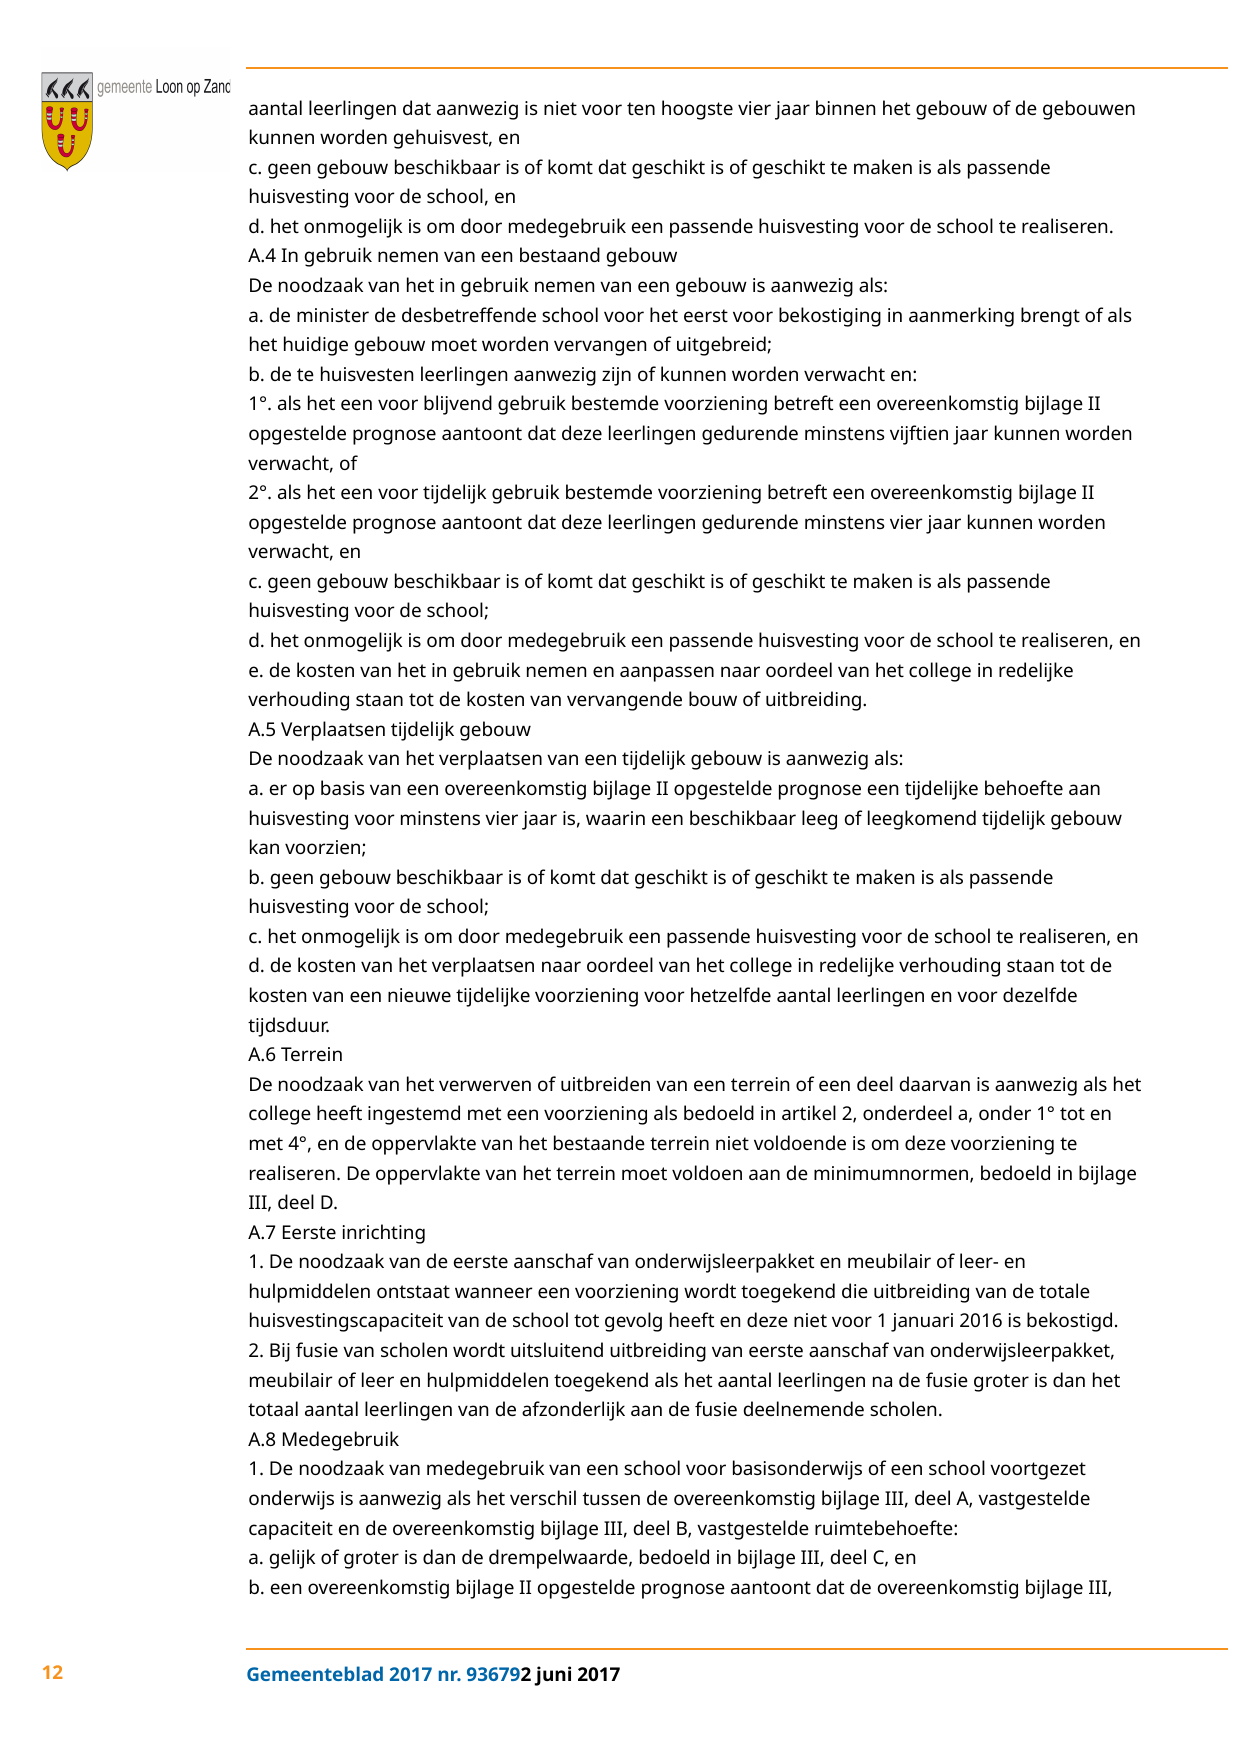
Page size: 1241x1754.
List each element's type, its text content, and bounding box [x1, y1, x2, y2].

text 1. De noodzaak van medegebruik van een school voor basisonderwijs of een school voortgezet onderwijs is aanwezig als het verschil tussen de overeenkomstig bijlage III, deel A, vastgestelde capaciteit en de overeenkomstig bijlage III, deel B, vastgestelde ruimtebehoefte: [248, 1456, 1152, 1541]
text c. geen gebouw beschikbaar is of komt dat geschikt is of geschikt te maken is als passende huisvesting voor de school, en [248, 154, 1152, 209]
text 1. De noodzaak van de eerste aanschaf van onderwijsleerpakket en meubilair of leer- en hulpmiddelen ontstaat wanneer een voorziening wordt toegekend die uitbreiding van de totale huisvestingscapaciteit van de school tot gevolg heeft en deze niet voor 1 januari 2016 is bekostigd. [248, 1248, 1152, 1333]
text b. de te huisvesten leerlingen aanwezig zijn of kunnen worden verwacht en: [248, 361, 1152, 387]
text d. het onmogelijk is om door medegebruik een passende huisvesting voor de school te realiseren. [248, 213, 1152, 239]
text b. geen gebouw beschikbaar is of komt dat geschikt is of geschikt te maken is als passende huisvesting voor de school; [248, 864, 1152, 919]
text b. een overeenkomstig bijlage II opgestelde prognose aantoont dat de overeenkomstig bijlage III, [248, 1574, 1152, 1600]
text A.5 Verplaatsen tijdelijk gebouw [248, 716, 1152, 742]
text a. de minister de desbetreffende school voor het eerst voor bekostiging in aanmerking brengt of als het huidige gebouw moet worden vervangen of uitgebreid; [248, 302, 1152, 357]
text A.7 Eerste inrichting [248, 1219, 1152, 1245]
text A.8 Medegebruik [248, 1426, 1152, 1452]
text 2°. als het een voor tijdelijk gebruik bestemde voorziening betreft een overeenkomstig bijlage II opgestelde prognose aantoont dat deze leerlingen gedurende minstens vier jaar kunnen worden verwacht, en [248, 479, 1152, 564]
text A.6 Terrein [248, 1041, 1152, 1067]
text A.4 In gebruik nemen van een bestaand gebouw [248, 243, 1152, 268]
text c. het onmogelijk is om door medegebruik een passende huisvesting voor de school te realiseren, en [248, 923, 1152, 949]
text d. de kosten van het verplaatsen naar oordeel van het college in redelijke verhouding staan tot de kosten van een nieuwe tijdelijke voorziening voor hetzelfde aantal leerlingen en voor dezelfde tijdsduur. [248, 953, 1152, 1038]
text 2. Bij fusie van scholen wordt uitsluitend uitbreiding van eerste aanschaf van onderwijsleerpakket, meubilair of leer en hulpmiddelen toegekend als het aantal leerlingen na de fusie groter is dan het totaal aantal leerlingen van de afzonderlijk aan de fusie deelnemende scholen. [248, 1337, 1152, 1422]
text a. er op basis van een overeenkomstig bijlage II opgestelde prognose een tijdelijke behoefte aan huisvesting voor minstens vier jaar is, waarin een beschikbaar leeg of leegkomend tijdelijk gebouw kan voorzien; [248, 775, 1152, 860]
picture [41, 47, 231, 172]
text De noodzaak van het verwerven of uitbreiden van een terrein of een deel daarvan is aanwezig als het college heeft ingestemd met een voorziening als bedoeld in artikel 2, onderdeel a, onder 1° tot en met 4°, en de oppervlakte van het bestaande terrein niet voldoende is om deze voorziening te realiseren. De oppervlakte van het terrein moet voldoen aan de minimumnormen, bedoeld in bijlage III, deel D. [248, 1071, 1152, 1215]
text c. geen gebouw beschikbaar is of komt dat geschikt is of geschikt te maken is als passende huisvesting voor de school; [248, 568, 1152, 623]
text d. het onmogelijk is om door medegebruik een passende huisvesting voor de school te realiseren, en [248, 627, 1152, 653]
text De noodzaak van het in gebruik nemen van een gebouw is aanwezig als: [248, 272, 1152, 298]
text aantal leerlingen dat aanwezig is niet voor ten hoogste vier jaar binnen het gebouw of de gebouwen kunnen worden gehuisvest, en [248, 95, 1152, 150]
text e. de kosten van het in gebruik nemen en aanpassen naar oordeel van het college in redelijke verhouding staan tot de kosten van vervangende bouw of uitbreiding. [248, 657, 1152, 712]
text De noodzaak van het verplaatsen van een tijdelijk gebouw is aanwezig als: [248, 746, 1152, 771]
text 1°. als het een voor blijvend gebruik bestemde voorziening betreft een overeenkomstig bijlage II opgestelde prognose aantoont dat deze leerlingen gedurende minstens vijftien jaar kunnen worden verwacht, of [248, 391, 1152, 476]
text a. gelijk of groter is dan de drempelwaarde, bedoeld in bijlage III, deel C, en [248, 1544, 1152, 1570]
